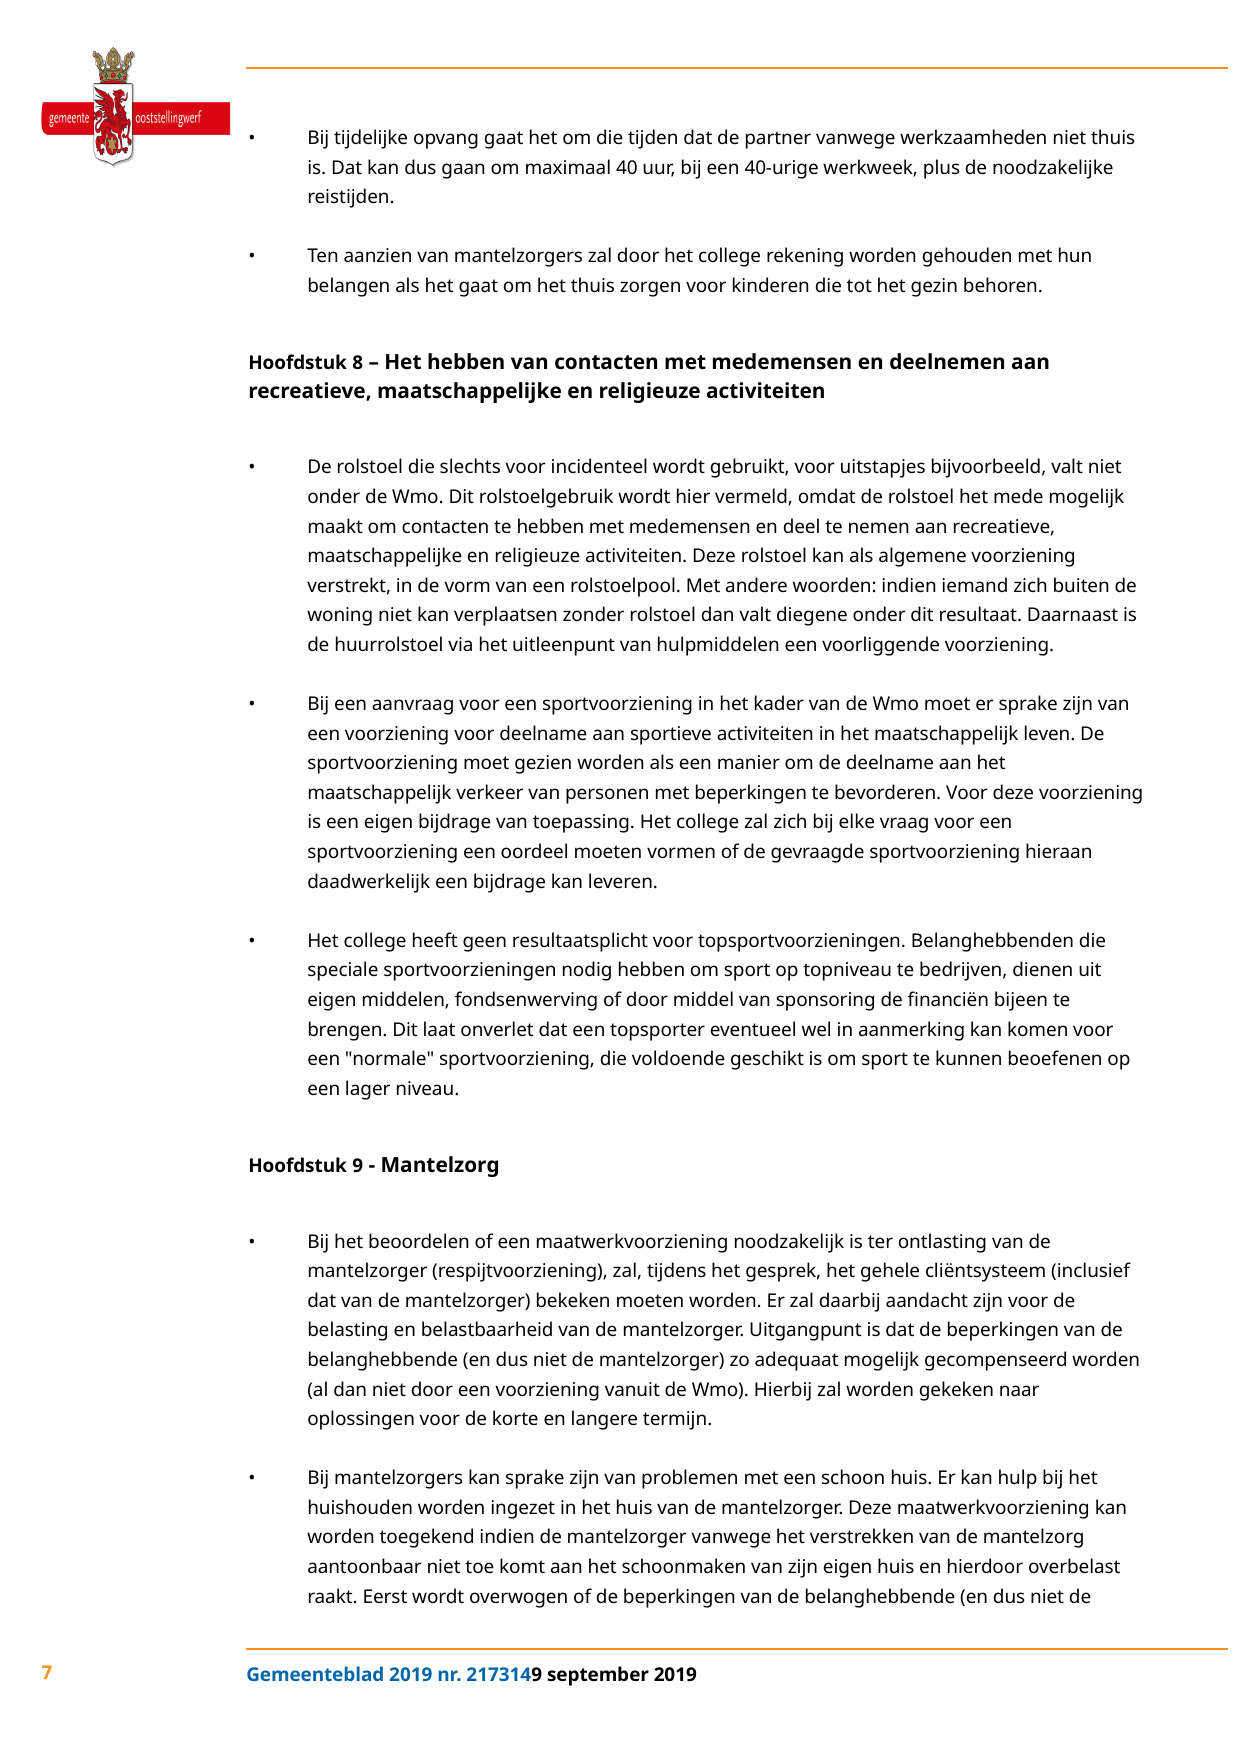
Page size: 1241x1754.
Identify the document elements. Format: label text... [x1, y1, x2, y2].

list Bij tijdelijke opvang gaat het om die tijden dat de partner vanwege werkzaamheden niet thuis is. Dat kan dus gaan om maximaal 40 uur, bij een 40-urige werkweek, plus de noodzakelijke reistijden. [248, 124, 1152, 209]
text Hoofdstuk 8 – Het hebben van contacten met medemensen en deelnemen aan recreatieve, maatschappelijke en religieuze activiteiten [248, 347, 1152, 404]
list De rolstoel die slechts voor incidenteel wordt gebruikt, voor uitstapjes bijvoorbeeld, valt niet onder de Wmo. Dit rolstoelgebruik wordt hier vermeld, omdat de rolstoel het mede mogelijk maakt om contacten te hebben met medemensen en deel te nemen aan recreatieve, maatschappelijke en religieuze activiteiten. Deze rolstoel kan als algemene voorziening verstrekt, in de vorm van een rolstoelpool. Met andere woorden: indien iemand zich buiten de woning niet kan verplaatsen zonder rolstoel dan valt diegene onder dit resultaat. Daarnaast is de huurrolstoel via het uitleenpunt van hulpmiddelen een voorliggende voorziening. [248, 454, 1152, 657]
list Bij het beoordelen of een maatwerkvoorziening noodzakelijk is ter ontlasting van de mantelzorger (respijtvoorziening), zal, tijdens het gesprek, het gehele cliëntsysteem (inclusief dat van de mantelzorger) bekeken moeten worden. Er zal daarbij aandacht zijn voor de belasting en belastbaarheid van de mantelzorger. Uitgangpunt is dat de beperkingen van de belanghebbende (en dus niet de mantelzorger) zo adequaat mogelijk gecompenseerd worden (al dan niet door een voorziening vanuit de Wmo). Hierbij zal worden gekeken naar oplossingen voor de korte en langere termijn. [248, 1228, 1152, 1431]
list Ten aanzien van mantelzorgers zal door het college rekening worden gehouden met hun belangen als het gaat om het thuis zorgen voor kinderen die tot het gezin behoren. [248, 243, 1152, 298]
list Bij mantelzorgers kan sprake zijn van problemen met een schoon huis. Er kan hulp bij het huishouden worden ingezet in het huis van de mantelzorger. Deze maatwerkvoorziening kan worden toegekend indien de mantelzorger vanwege het verstrekken van de mantelzorg aantoonbaar niet toe komt aan het schoonmaken van zijn eigen huis en hierdoor overbelast raakt. Eerst wordt overwogen of de beperkingen van de belanghebbende (en dus niet de [248, 1464, 1152, 1608]
picture [41, 47, 231, 172]
list Het college heeft geen resultaatsplicht voor topsportvoorzieningen. Belanghebbenden die speciale sportvoorzieningen nodig hebben om sport op topniveau te bedrijven, dienen uit eigen middelen, fondsenwerving of door middel van sponsoring de financiën bijeen te brengen. Dit laat onverlet dat een topsporter eventueel wel in aanmerking kan komen voor een "normale" sportvoorziening, die voldoende geschikt is om sport te kunnen beoefenen op een lager niveau. [248, 927, 1152, 1101]
text Hoofdstuk 9 - Mantelzorg [248, 1150, 1152, 1178]
list Bij een aanvraag voor een sportvoorziening in het kader van de Wmo moet er sprake zijn van een voorziening voor deelname aan sportieve activiteiten in het maatschappelijk leven. De sportvoorziening moet gezien worden als een manier om de deelname aan het maatschappelijk verkeer van personen met beperkingen te bevorderen. Voor deze voorziening is een eigen bijdrage van toepassing. Het college zal zich bij elke vraag voor een sportvoorziening een oordeel moeten vormen of de gevraagde sportvoorziening hieraan daadwerkelijk een bijdrage kan leveren. [248, 690, 1152, 893]
